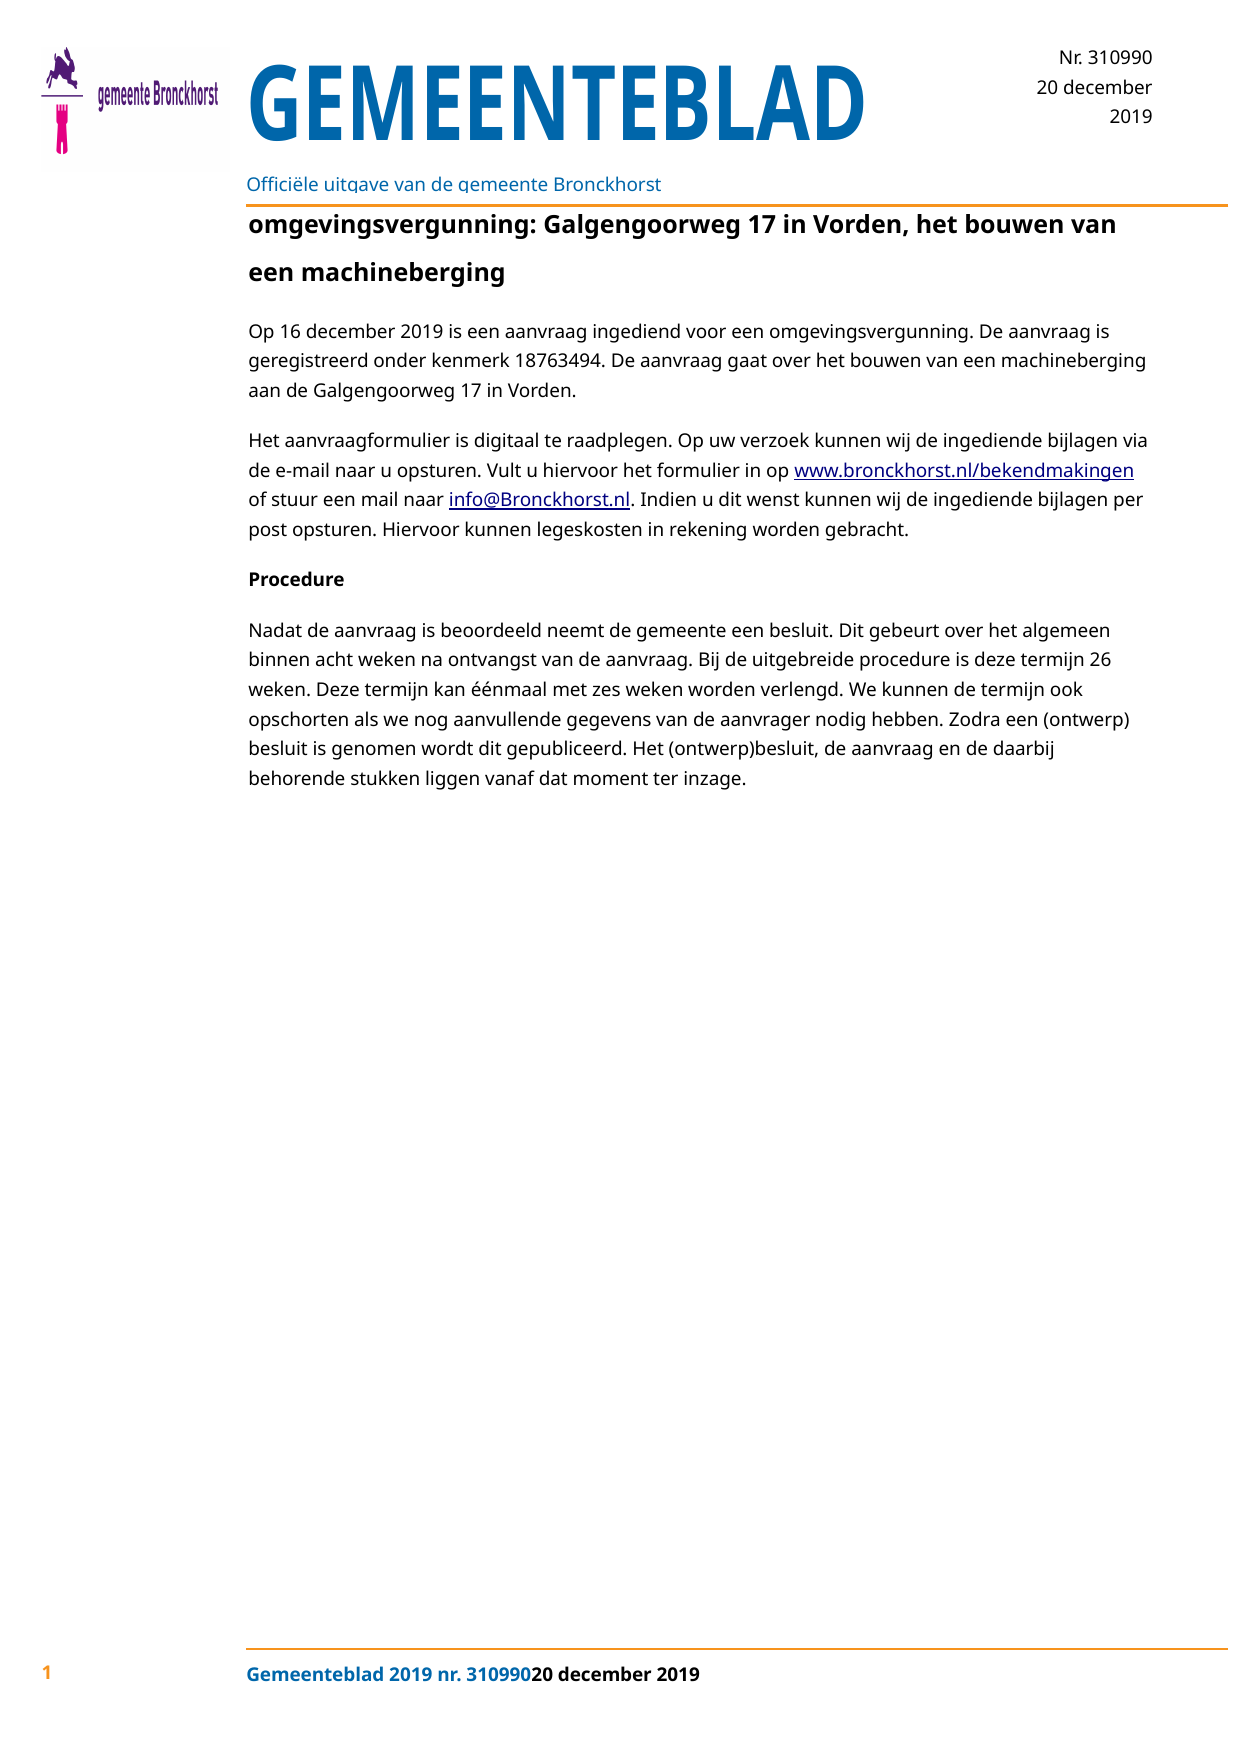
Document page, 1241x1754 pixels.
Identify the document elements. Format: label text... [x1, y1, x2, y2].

picture [41, 47, 231, 172]
text Het aanvraagformulier is digitaal te raadplegen. Op uw verzoek kunnen wij de ingediende bijlagen via de e-mail naar u opsturen. Vult u hiervoor het formulier in op www.bronckhorst.nl/bekendmakingen of stuur een mail naar info@Bronckhorst.nl. Indien u dit wenst kunnen wij de ingediende bijlagen per post opsturen. Hiervoor kunnen legeskosten in rekening worden gebracht. [248, 427, 1152, 542]
text Nadat de aanvraag is beoordeeld neemt de gemeente een besluit. Dit gebeurt over het algemeen binnen acht weken na ontvangst van de aanvraag. Bij de uitgebreide procedure is deze termijn 26 weken. Deze termijn kan éénmaal met zes weken worden verlengd. We kunnen de termijn ook opschorten als we nog aanvullende gegevens van de aanvrager nodig hebben. Zodra een (ontwerp) besluit is genomen wordt dit gepubliceerd. Het (ontwerp)besluit, de aanvraag en de daarbij behorende stukken liggen vanaf dat moment ter inzage. [248, 617, 1152, 791]
text Procedure [248, 567, 1152, 592]
text omgevingsvergunning: Galgengoorweg 17 in Vorden, het bouwen van een machineberging [248, 207, 1152, 288]
text Op 16 december 2019 is een aanvraag ingediend voor een omgevingsvergunning. De aanvraag is geregistreerd onder kenmerk 18763494. De aanvraag gaat over het bouwen van een machineberging aan de Galgengoorweg 17 in Vorden. [248, 318, 1152, 403]
